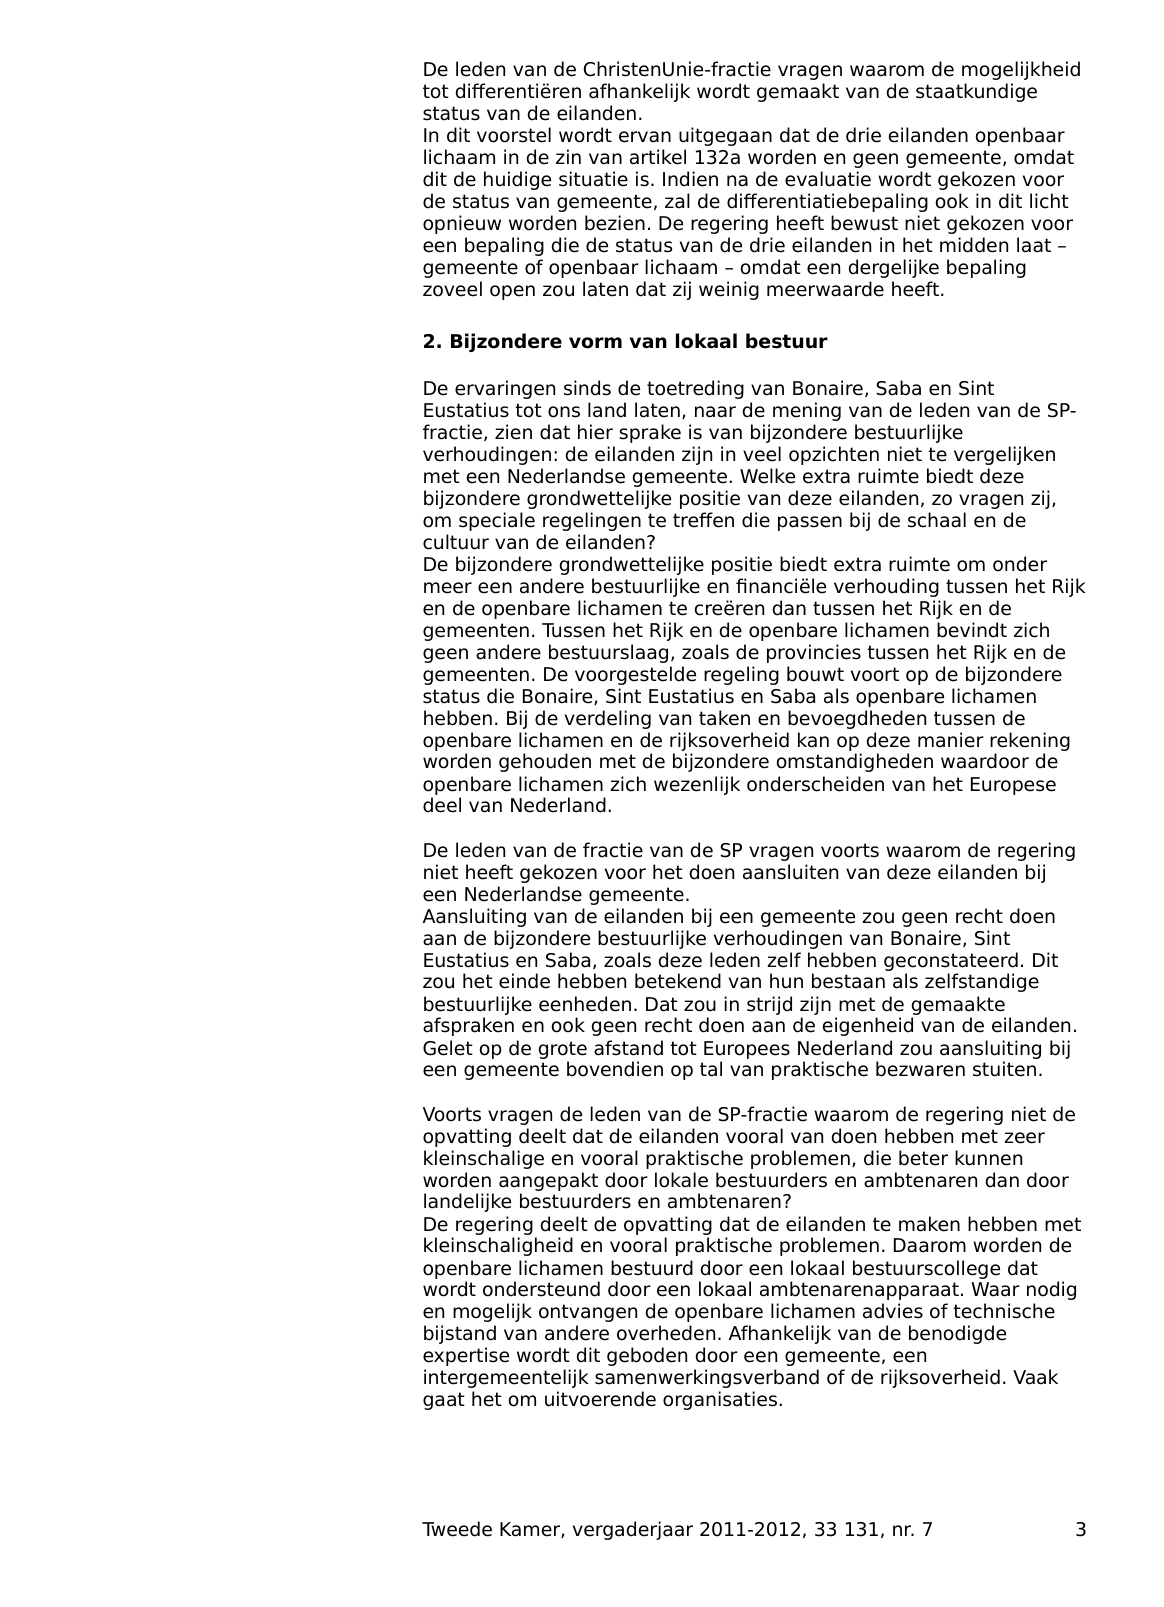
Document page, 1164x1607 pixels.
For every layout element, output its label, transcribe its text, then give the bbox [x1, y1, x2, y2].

text In dit voorstel wordt ervan uitgegaan dat de drie eilanden openbaar lichaam in de zin van artikel 132a worden en geen gemeente, omdat dit de huidige situatie is. Indien na de evaluatie wordt gekozen voor de status van gemeente, zal de differentiatiebepaling ook in dit licht opnieuw worden bezien. De regering heeft bewust niet gekozen voor een bepaling die de status van de drie eilanden in het midden laat – gemeente of openbaar lichaam – omdat een dergelijke bepaling zoveel open zou laten dat zij weinig meerwaarde heeft. [422, 125, 1087, 301]
subtitle 2. Bijzondere vorm van lokaal bestuur [422, 331, 1087, 353]
text De bijzondere grondwettelijke positie biedt extra ruimte om onder meer een andere bestuurlijke en financiële verhouding tussen het Rijk en de openbare lichamen te creëren dan tussen het Rijk en de gemeenten. Tussen het Rijk en de openbare lichamen bevindt zich geen andere bestuurslaag, zoals de provincies tussen het Rijk en de gemeenten. De voorgestelde regeling bouwt voort op de bijzondere status die Bonaire, Sint Eustatius en Saba als openbare lichamen hebben. Bij de verdeling van taken en bevoegdheden tussen de openbare lichamen en de rijksoverheid kan op deze manier rekening worden gehouden met de bijzondere omstandigheden waardoor de openbare lichamen zich wezenlijk onderscheiden van het Europese deel van Nederland. [422, 554, 1087, 817]
text De regering deelt de opvatting dat de eilanden te maken hebben met kleinschaligheid en vooral praktische problemen. Daarom worden de openbare lichamen bestuurd door een lokaal bestuurscollege dat wordt ondersteund door een lokaal ambtenarenapparaat. Waar nodig en mogelijk ontvangen de openbare lichamen advies of technische bijstand van andere overheden. Afhankelijk van de benodigde expertise wordt dit geboden door een gemeente, een intergemeentelijk samenwerkingsverband of de rijksoverheid. Vaak gaat het om uitvoerende organisaties. [422, 1213, 1087, 1411]
text De ervaringen sinds de toetreding van Bonaire, Saba en Sint Eustatius tot ons land laten, naar de mening van de leden van de SP-fractie, zien dat hier sprake is van bijzondere bestuurlijke verhoudingen: de eilanden zijn in veel opzichten niet te vergelijken met een Nederlandse gemeente. Welke extra ruimte biedt deze bijzondere grondwettelijke positie van deze eilanden, zo vragen zij, om speciale regelingen te treffen die passen bij de schaal en de cultuur van de eilanden? [422, 378, 1087, 554]
text Voorts vragen de leden van de SP-fractie waarom de regering niet de opvatting deelt dat de eilanden vooral van doen hebben met zeer kleinschalige en vooral praktische problemen, die beter kunnen worden aangepakt door lokale bestuurders en ambtenaren dan door landelijke bestuurders en ambtenaren? [422, 1103, 1087, 1213]
text Aansluiting van de eilanden bij een gemeente zou geen recht doen aan de bijzondere bestuurlijke verhoudingen van Bonaire, Sint Eustatius en Saba, zoals deze leden zelf hebben geconstateerd. Dit zou het einde hebben betekend van hun bestaan als zelfstandige bestuurlijke eenheden. Dat zou in strijd zijn met de gemaakte afspraken en ook geen recht doen aan de eigenheid van de eilanden. Gelet op de grote afstand tot Europees Nederland zou aansluiting bij een gemeente bovendien op tal van praktische bezwaren stuiten. [422, 906, 1087, 1081]
text De leden van de ChristenUnie-fractie vragen waarom de mogelijkheid tot differentiëren afhankelijk wordt gemaakt van de staatkundige status van de eilanden. [422, 59, 1087, 125]
text De leden van de fractie van de SP vragen voorts waarom de regering niet heeft gekozen voor het doen aansluiten van deze eilanden bij een Nederlandse gemeente. [422, 839, 1087, 906]
